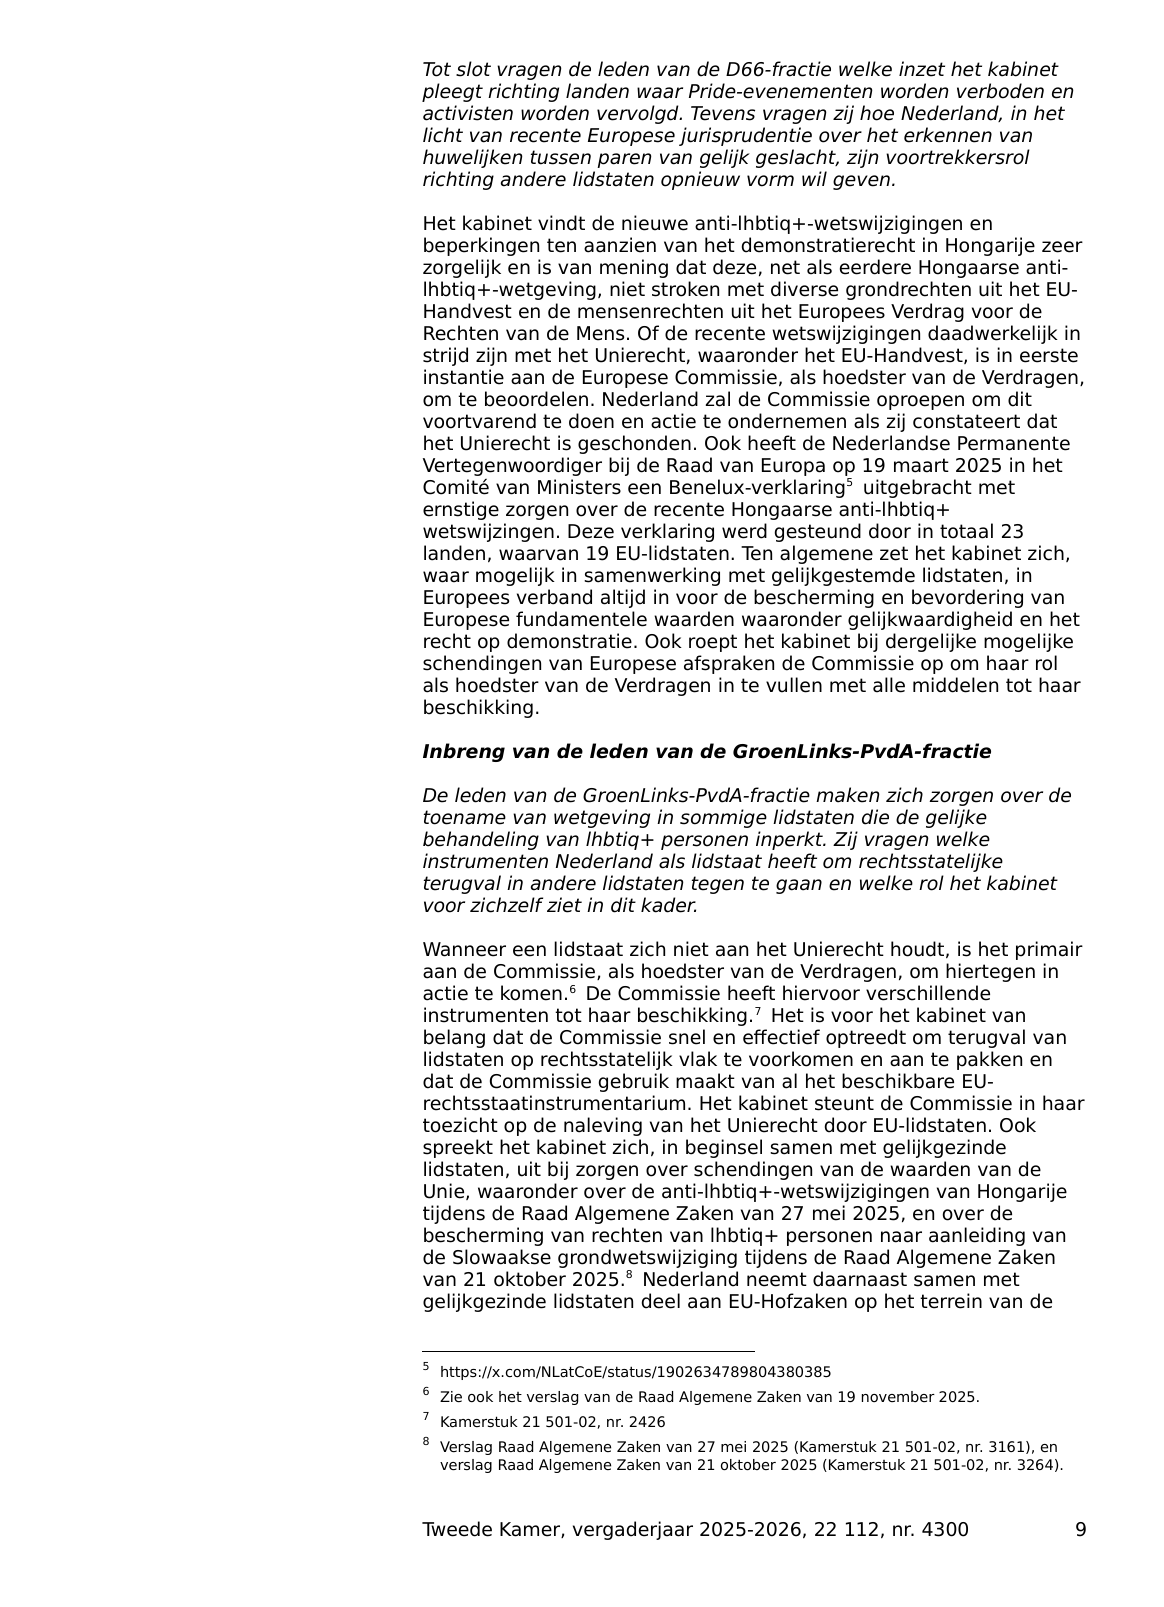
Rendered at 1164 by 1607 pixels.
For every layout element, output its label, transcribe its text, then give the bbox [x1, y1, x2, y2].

text De leden van de GroenLinks-PvdA-fractie maken zich zorgen over de toename van wetgeving in sommige lidstaten die de gelijke behandeling van lhbtiq+ personen inperkt. Zij vragen welke instrumenten Nederland als lidstaat heeft om rechtsstatelijke terugval in andere lidstaten tegen te gaan en welke rol het kabinet voor zichzelf ziet in dit kader. [422, 785, 1087, 917]
text Verslag Raad Algemene Zaken van 27 mei 2025 (Kamerstuk 21 501-02, nr. 3161), en verslag Raad Algemene Zaken van 21 oktober 2025 (Kamerstuk 21 501-02, nr. 3264). [422, 1435, 1087, 1474]
subtitle Inbreng van de leden van de GroenLinks-PvdA-fractie [422, 741, 1087, 763]
text Wanneer een lidstaat zich niet aan het Unierecht houdt, is het primair aan de Commissie, als hoedster van de Verdragen, om hiertegen in actie te komen. De Commissie heeft hiervoor verschillende instrumenten tot haar beschikking. Het is voor het kabinet van belang dat de Commissie snel en effectief optreedt om terugval van lidstaten op rechtsstatelijk vlak te voorkomen en aan te pakken en dat de Commissie gebruik maakt van al het beschikbare EU-rechtsstaatinstrumentarium. Het kabinet steunt de Commissie in haar toezicht op de naleving van het Unierecht door EU-lidstaten. Ook spreekt het kabinet zich, in beginsel samen met gelijkgezinde lidstaten, uit bij zorgen over schendingen van de waarden van de Unie, waaronder over de anti-lhbtiq+-wetswijzigingen van Hongarije tijdens de Raad Algemene Zaken van 27 mei 2025, en over de bescherming van rechten van lhbtiq+ personen naar aanleiding van de Slowaakse grondwetswijziging tijdens de Raad Algemene Zaken van 21 oktober 2025. Nederland neemt daarnaast samen met gelijkgezinde lidstaten deel aan EU-Hofzaken op het terrein van de [422, 939, 1087, 1313]
text Het kabinet vindt de nieuwe anti-lhbtiq+-wetswijzigingen en beperkingen ten aanzien van het demonstratierecht in Hongarije zeer zorgelijk en is van mening dat deze, net als eerdere Hongaarse anti-lhbtiq+-wetgeving, niet stroken met diverse grondrechten uit het EU-Handvest en de mensenrechten uit het Europees Verdrag voor de Rechten van de Mens. Of de recente wetswijzigingen daadwerkelijk in strijd zijn met het Unierecht, waaronder het EU-Handvest, is in eerste instantie aan de Europese Commissie, als hoedster van de Verdragen, om te beoordelen. Nederland zal de Commissie oproepen om dit voortvarend te doen en actie te ondernemen als zij constateert dat het Unierecht is geschonden. Ook heeft de Nederlandse Permanente Vertegenwoordiger bij de Raad van Europa op 19 maart 2025 in het Comité van Ministers een Benelux-verklaring uitgebracht met ernstige zorgen over de recente Hongaarse anti-lhbtiq+ wetswijzingen. Deze verklaring werd gesteund door in totaal 23 landen, waarvan 19 EU-lidstaten. Ten algemene zet het kabinet zich, waar mogelijk in samenwerking met gelijkgestemde lidstaten, in Europees verband altijd in voor de bescherming en bevordering van Europese fundamentele waarden waaronder gelijkwaardigheid en het recht op demonstratie. Ook roept het kabinet bij dergelijke mogelijke schendingen van Europese afspraken de Commissie op om haar rol als hoedster van de Verdragen in te vullen met alle middelen tot haar beschikking. [422, 213, 1087, 719]
text Tot slot vragen de leden van de D66-fractie welke inzet het kabinet pleegt richting landen waar Pride-evenementen worden verboden en activisten worden vervolgd. Tevens vragen zij hoe Nederland, in het licht van recente Europese jurisprudentie over het erkennen van huwelijken tussen paren van gelijk geslacht, zijn voortrekkersrol richting andere lidstaten opnieuw vorm wil geven. [422, 59, 1087, 191]
text https://x.com/NLatCoE/status/1902634789804380385 [422, 1360, 1087, 1382]
text Kamerstuk 21 501-02, nr. 2426 [422, 1410, 1087, 1432]
text Zie ook het verslag van de Raad Algemene Zaken van 19 november 2025. [422, 1385, 1087, 1407]
